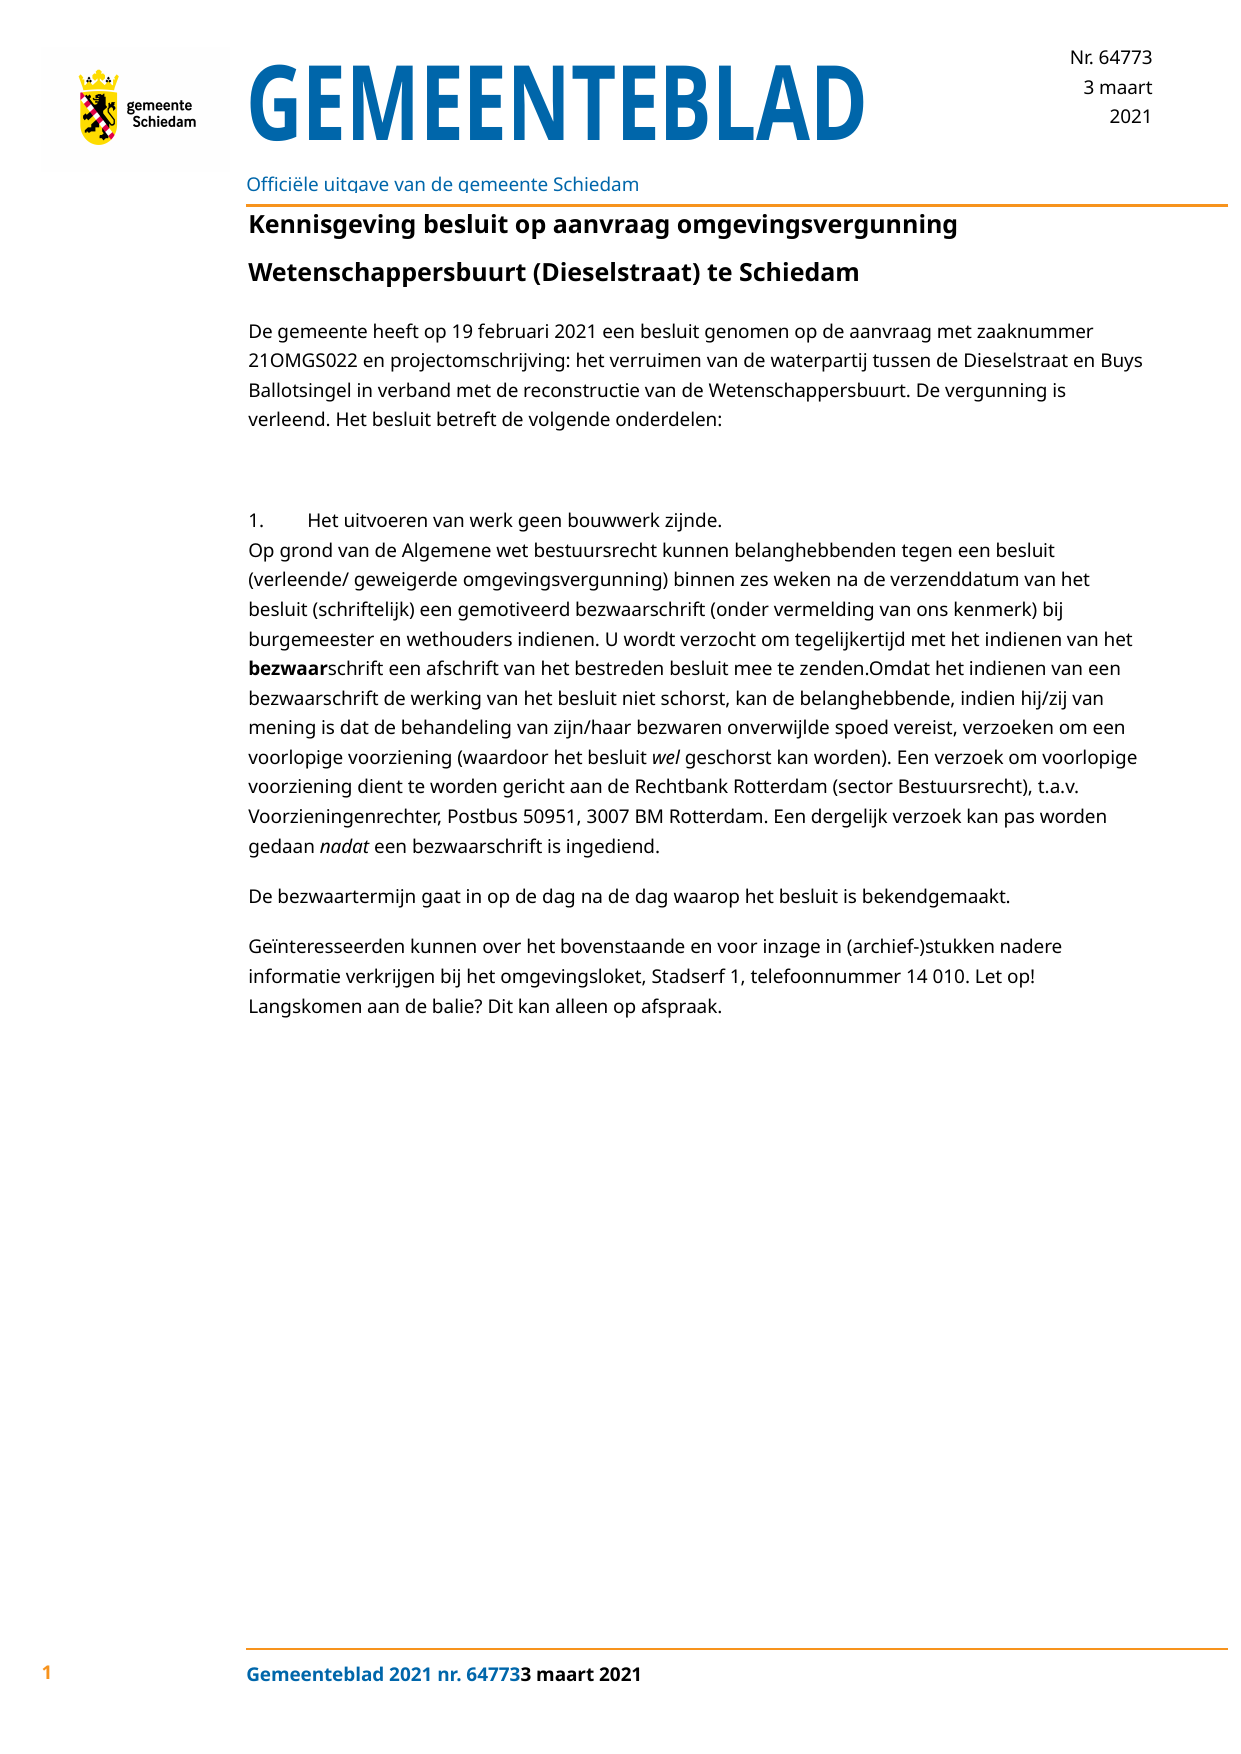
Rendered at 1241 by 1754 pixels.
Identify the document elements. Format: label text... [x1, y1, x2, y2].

list Het uitvoeren van werk geen bouwwerk zijnde. [248, 507, 1152, 533]
text Kennisgeving besluit op aanvraag omgevingsvergunning Wetenschappersbuurt (Dieselstraat) te Schiedam [248, 207, 1152, 288]
text De bezwaartermijn gaat in op de dag na de dag waarop het besluit is bekendgemaakt. [248, 883, 1152, 909]
text De gemeente heeft op 19 februari 2021 een besluit genomen op de aanvraag met zaaknummer 21OMGS022 en projectomschrijving: het verruimen van de waterpartij tussen de Dieselstraat en Buys Ballotsingel in verband met de reconstructie van de Wetenschappersbuurt. De vergunning is verleend. Het besluit betreft de volgende onderdelen: [248, 318, 1152, 432]
picture [41, 47, 231, 172]
text Geïnteresseerden kunnen over het bovenstaande en voor inzage in (archief-)stukken nadere informatie verkrijgen bij het omgevingsloket, Stadserf 1, telefoonnummer 14 010. Let op! Langskomen aan de balie? Dit kan alleen op afspraak. [248, 934, 1152, 1019]
text Op grond van de Algemene wet bestuursrecht kunnen belanghebbenden tegen een besluit (verleende/ geweigerde omgevingsvergunning) binnen zes weken na de verzenddatum van het besluit (schriftelijk) een gemotiveerd bezwaarschrift (onder vermelding van ons kenmerk) bij burgemeester en wethouders indienen. U wordt verzocht om tegelijkertijd met het indienen van het bezwaarschrift een afschrift van het bestreden besluit mee te zenden.Omdat het indienen van een bezwaarschrift de werking van het besluit niet schorst, kan de belanghebbende, indien hij/zij van mening is dat de behandeling van zijn/haar bezwaren onverwijlde spoed vereist, verzoeken om een voorlopige voorziening (waardoor het besluit wel geschorst kan worden). Een verzoek om voorlopige voorziening dient te worden gericht aan de Rechtbank Rotterdam (sector Bestuursrecht), t.a.v. Voorzieningenrechter, Postbus 50951, 3007 BM Rotterdam. Een dergelijk verzoek kan pas worden gedaan nadat een bezwaarschrift is ingediend. [248, 537, 1152, 859]
